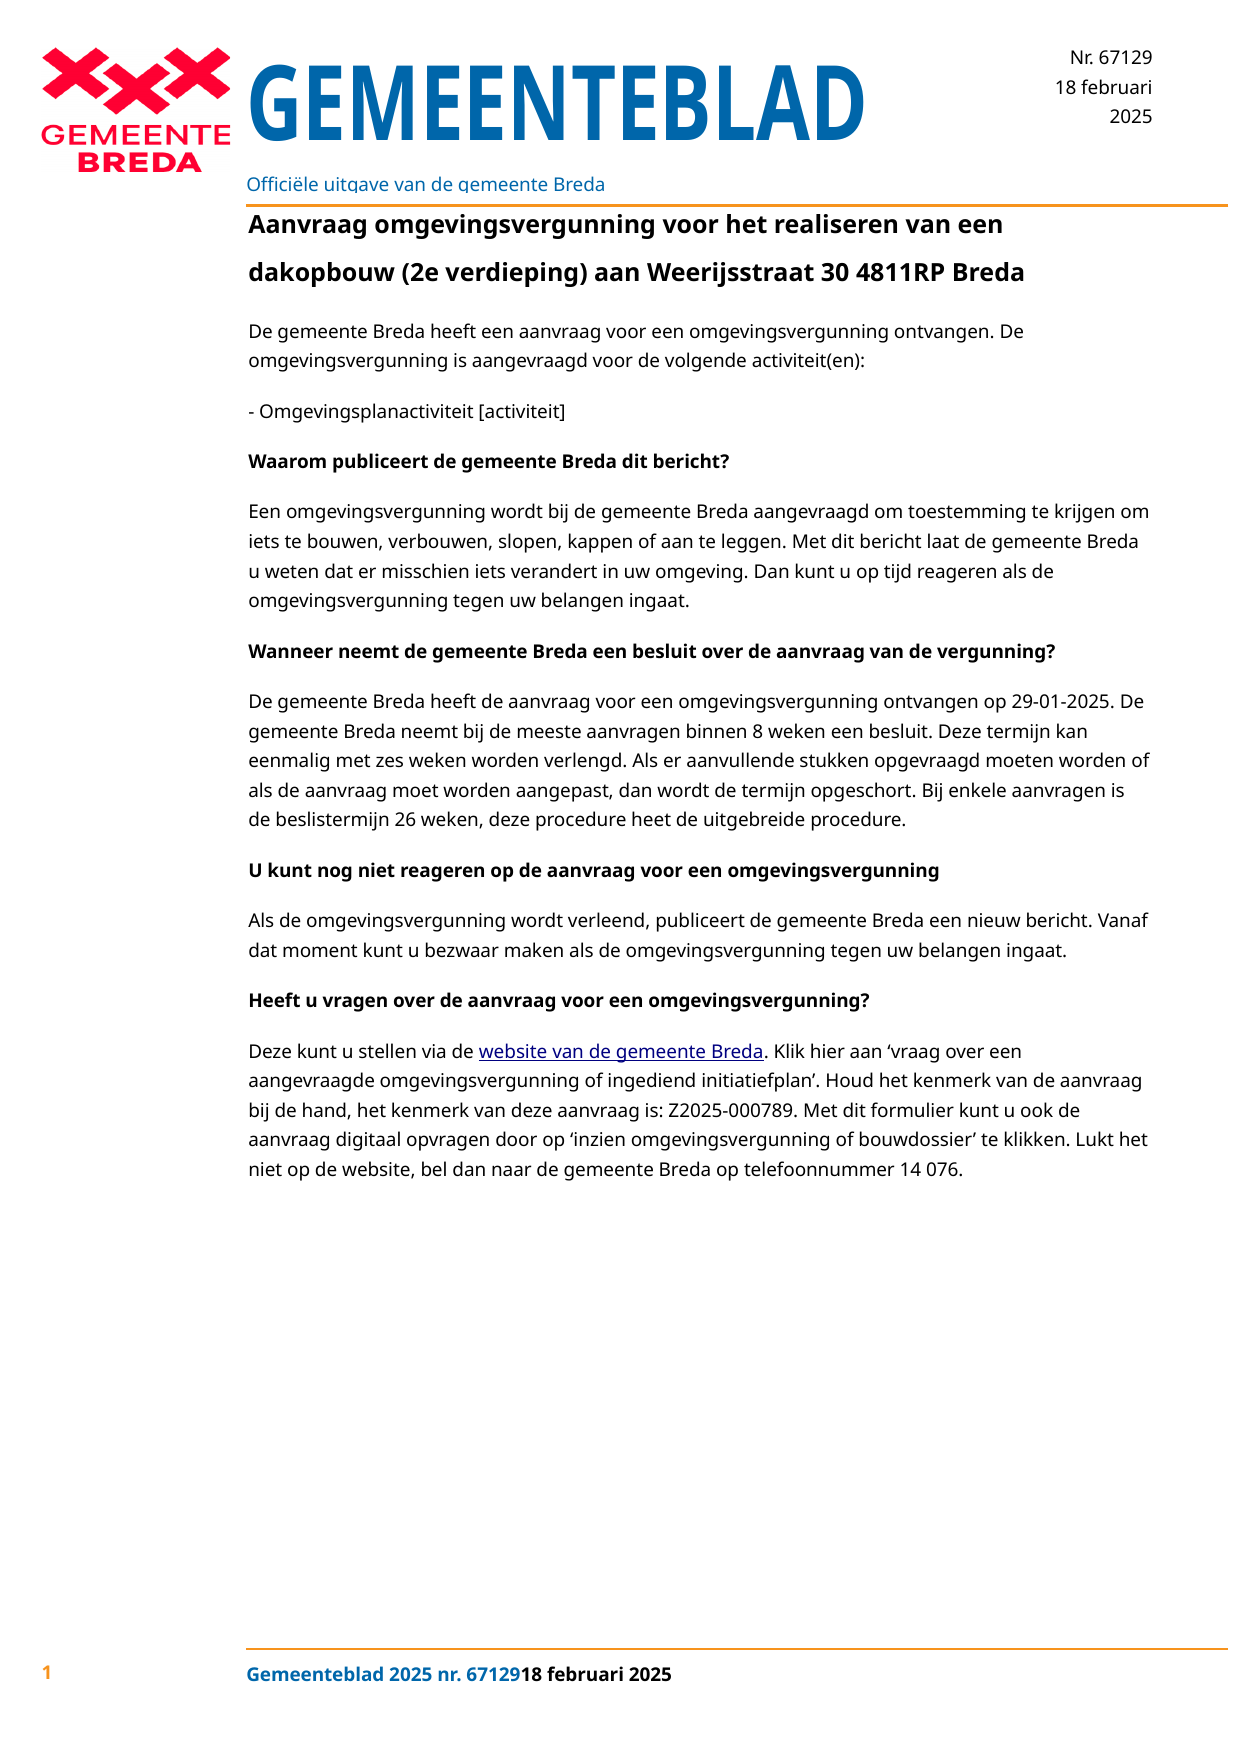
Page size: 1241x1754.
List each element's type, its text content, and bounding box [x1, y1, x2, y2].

picture [41, 47, 231, 172]
text Deze kunt u stellen via de website van de gemeente Breda. Klik hier aan ‘vraag over een aangevraagde omgevingsvergunning of ingediend initiatiefplan’. Houd het kenmerk van de aanvraag bij de hand, het kenmerk van deze aanvraag is: Z2025-000789. Met dit formulier kunt u ook de aanvraag digitaal opvragen door op ‘inzien omgevingsvergunning of bouwdossier’ te klikken. Lukt het niet op de website, bel dan naar de gemeente Breda op telefoonnummer 14 076. [248, 1038, 1152, 1182]
text Aanvraag omgevingsvergunning voor het realiseren van een dakopbouw (2e verdieping) aan Weerijsstraat 30 4811RP Breda [248, 207, 1152, 288]
text Een omgevingsvergunning wordt bij de gemeente Breda aangevraagd om toestemming te krijgen om iets te bouwen, verbouwen, slopen, kappen of aan te leggen. Met dit bericht laat de gemeente Breda u weten dat er misschien iets verandert in uw omgeving. Dan kunt u op tijd reageren als de omgevingsvergunning tegen uw belangen ingaat. [248, 499, 1152, 613]
text - Omgevingsplanactiviteit [activiteit] [248, 398, 1152, 424]
text U kunt nog niet reageren op de aanvraag voor een omgevingsvergunning [248, 857, 1152, 883]
text Heeft u vragen over de aanvraag voor een omgevingsvergunning? [248, 987, 1152, 1013]
text De gemeente Breda heeft een aanvraag voor een omgevingsvergunning ontvangen. De omgevingsvergunning is aangevraagd voor de volgende activiteit(en): [248, 318, 1152, 373]
text Wanneer neemt de gemeente Breda een besluit over de aanvraag van de vergunning? [248, 638, 1152, 664]
text Waarom publiceert de gemeente Breda dit bericht? [248, 448, 1152, 474]
text Als de omgevingsvergunning wordt verleend, publiceert de gemeente Breda een nieuw bericht. Vanaf dat moment kunt u bezwaar maken als de omgevingsvergunning tegen uw belangen ingaat. [248, 907, 1152, 963]
text De gemeente Breda heeft de aanvraag voor een omgevingsvergunning ontvangen op 29-01-2025. De gemeente Breda neemt bij de meeste aanvragen binnen 8 weken een besluit. Deze termijn kan eenmalig met zes weken worden verlengd. Als er aanvullende stukken opgevraagd moeten worden of als de aanvraag moet worden aangepast, dan wordt de termijn opgeschort. Bij enkele aanvragen is de beslistermijn 26 weken, deze procedure heet de uitgebreide procedure. [248, 688, 1152, 832]
